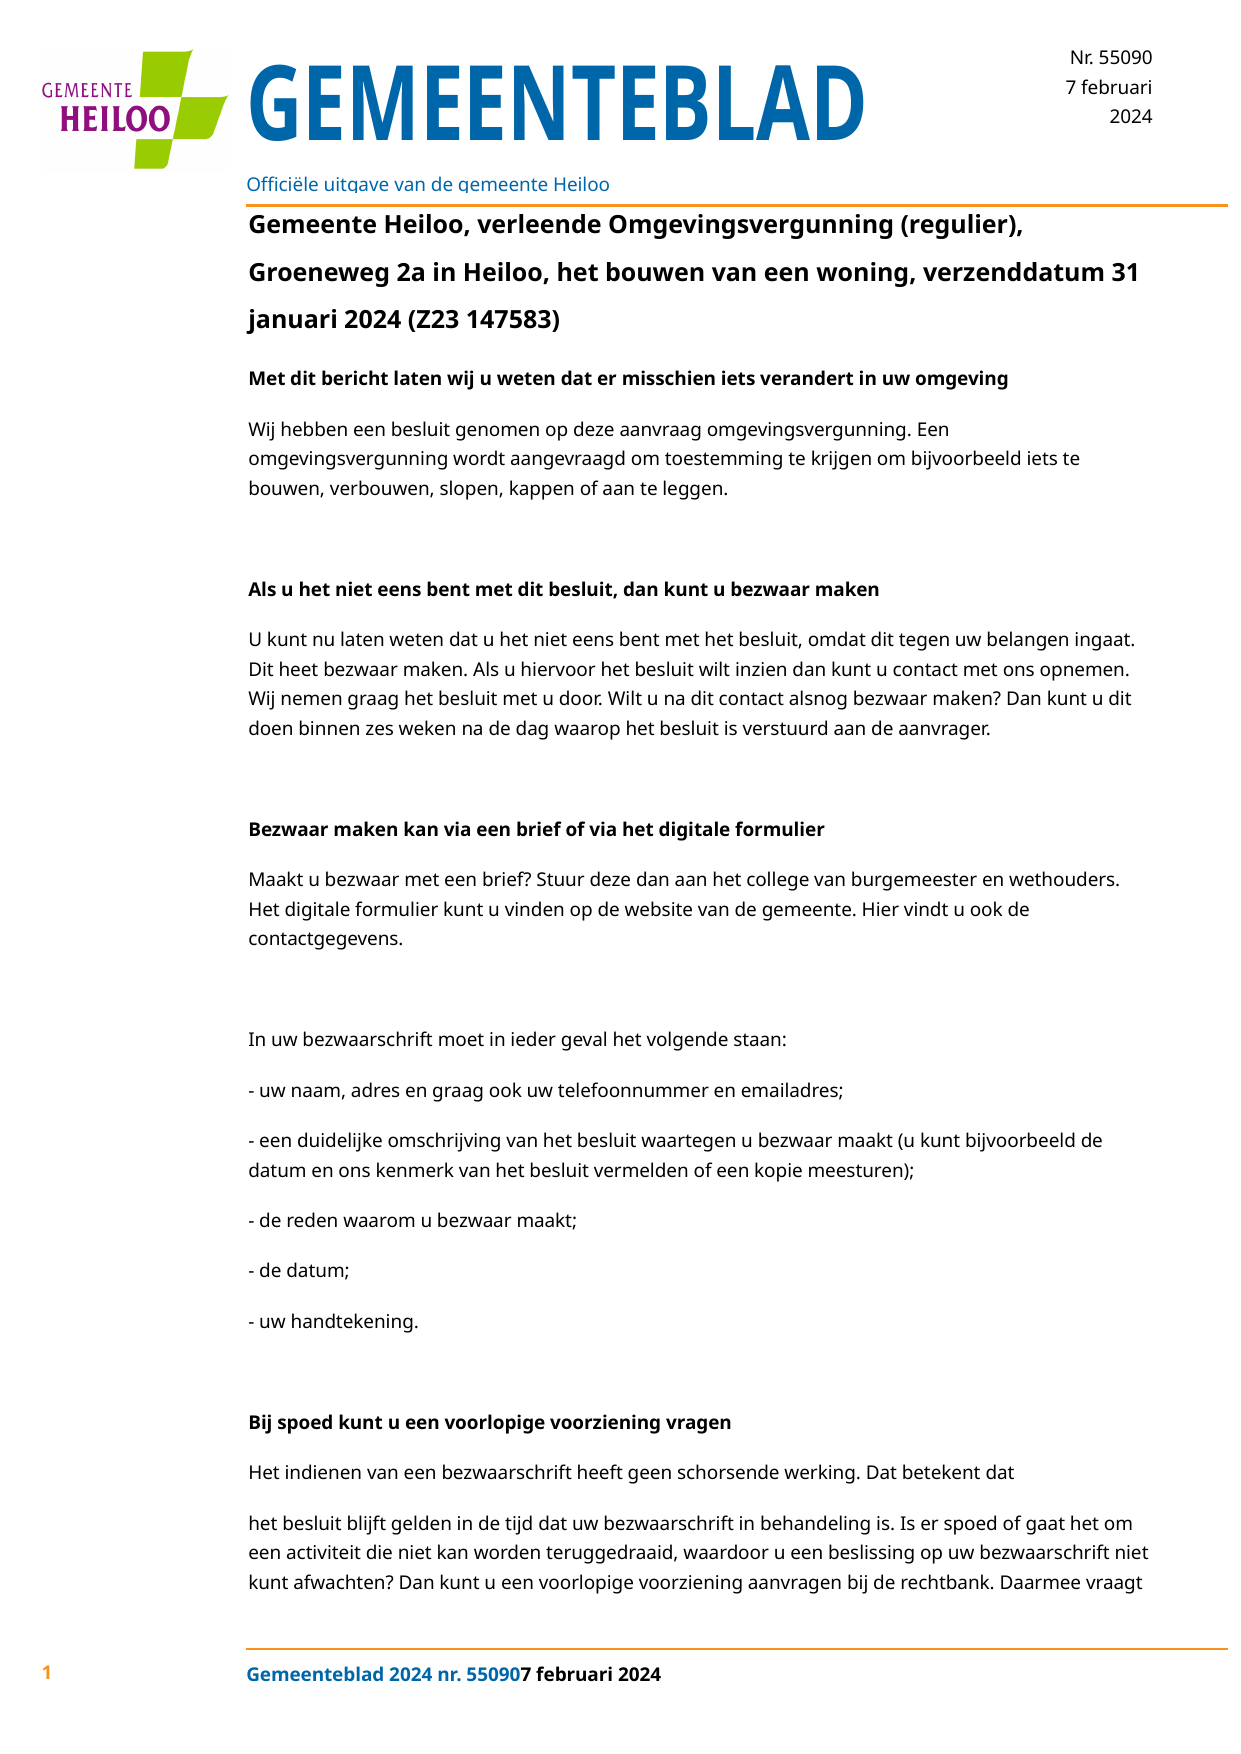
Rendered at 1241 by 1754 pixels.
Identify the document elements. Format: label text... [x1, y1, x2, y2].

text Maakt u bezwaar met een brief? Stuur deze dan aan het college van burgemeester en wethouders. Het digitale formulier kunt u vinden op de website van de gemeente. Hier vindt u ook de contactgegevens. [248, 866, 1152, 951]
text - een duidelijke omschrijving van het besluit waartegen u bezwaar maakt (u kunt bijvoorbeeld de datum en ons kenmerk van het besluit vermelden of een kopie meesturen); [248, 1127, 1152, 1182]
text - uw handtekening. [248, 1308, 1152, 1334]
text In uw bezwaarschrift moet in ieder geval het volgende staan: [248, 1026, 1152, 1052]
text U kunt nu laten weten dat u het niet eens bent met het besluit, omdat dit tegen uw belangen ingaat. Dit heet bezwaar maken. Als u hiervoor het besluit wilt inzien dan kunt u contact met ons opnemen. Wij nemen graag het besluit met u door. Wilt u na dit contact alsnog bezwaar maken? Dan kunt u dit doen binnen zes weken na de dag waarop het besluit is verstuurd aan de aanvrager. [248, 626, 1152, 741]
text Bij spoed kunt u een voorlopige voorziening vragen [248, 1409, 1152, 1434]
text het besluit blijft gelden in de tijd dat uw bezwaarschrift in behandeling is. Is er spoed of gaat het om een activiteit die niet kan worden teruggedraaid, waardoor u een beslissing op uw bezwaarschrift niet kunt afwachten? Dan kunt u een voorlopige voorziening aanvragen bij de rechtbank. Daarmee vraagt [248, 1510, 1152, 1594]
text Gemeente Heiloo, verleende Omgevingsvergunning (regulier), Groeneweg 2a in Heiloo, het bouwen van een woning, verzenddatum 31 januari 2024 (Z23 147583) [248, 207, 1152, 336]
text Het indienen van een bezwaarschrift heeft geen schorsende werking. Dat betekent dat [248, 1459, 1152, 1485]
text Wij hebben een besluit genomen op deze aanvraag omgevingsvergunning. Een omgevingsvergunning wordt aangevraagd om toestemming te krijgen om bijvoorbeeld iets te bouwen, verbouwen, slopen, kappen of aan te leggen. [248, 416, 1152, 501]
picture [41, 47, 231, 172]
text Met dit bericht laten wij u weten dat er misschien iets verandert in uw omgeving [248, 366, 1152, 391]
text - de reden waarom u bezwaar maakt; [248, 1207, 1152, 1233]
text Bezwaar maken kan via een brief of via het digitale formulier [248, 816, 1152, 842]
text Als u het niet eens bent met dit besluit, dan kunt u bezwaar maken [248, 576, 1152, 602]
text - de datum; [248, 1258, 1152, 1283]
text - uw naam, adres en graag ook uw telefoonnummer en emailadres; [248, 1077, 1152, 1102]
